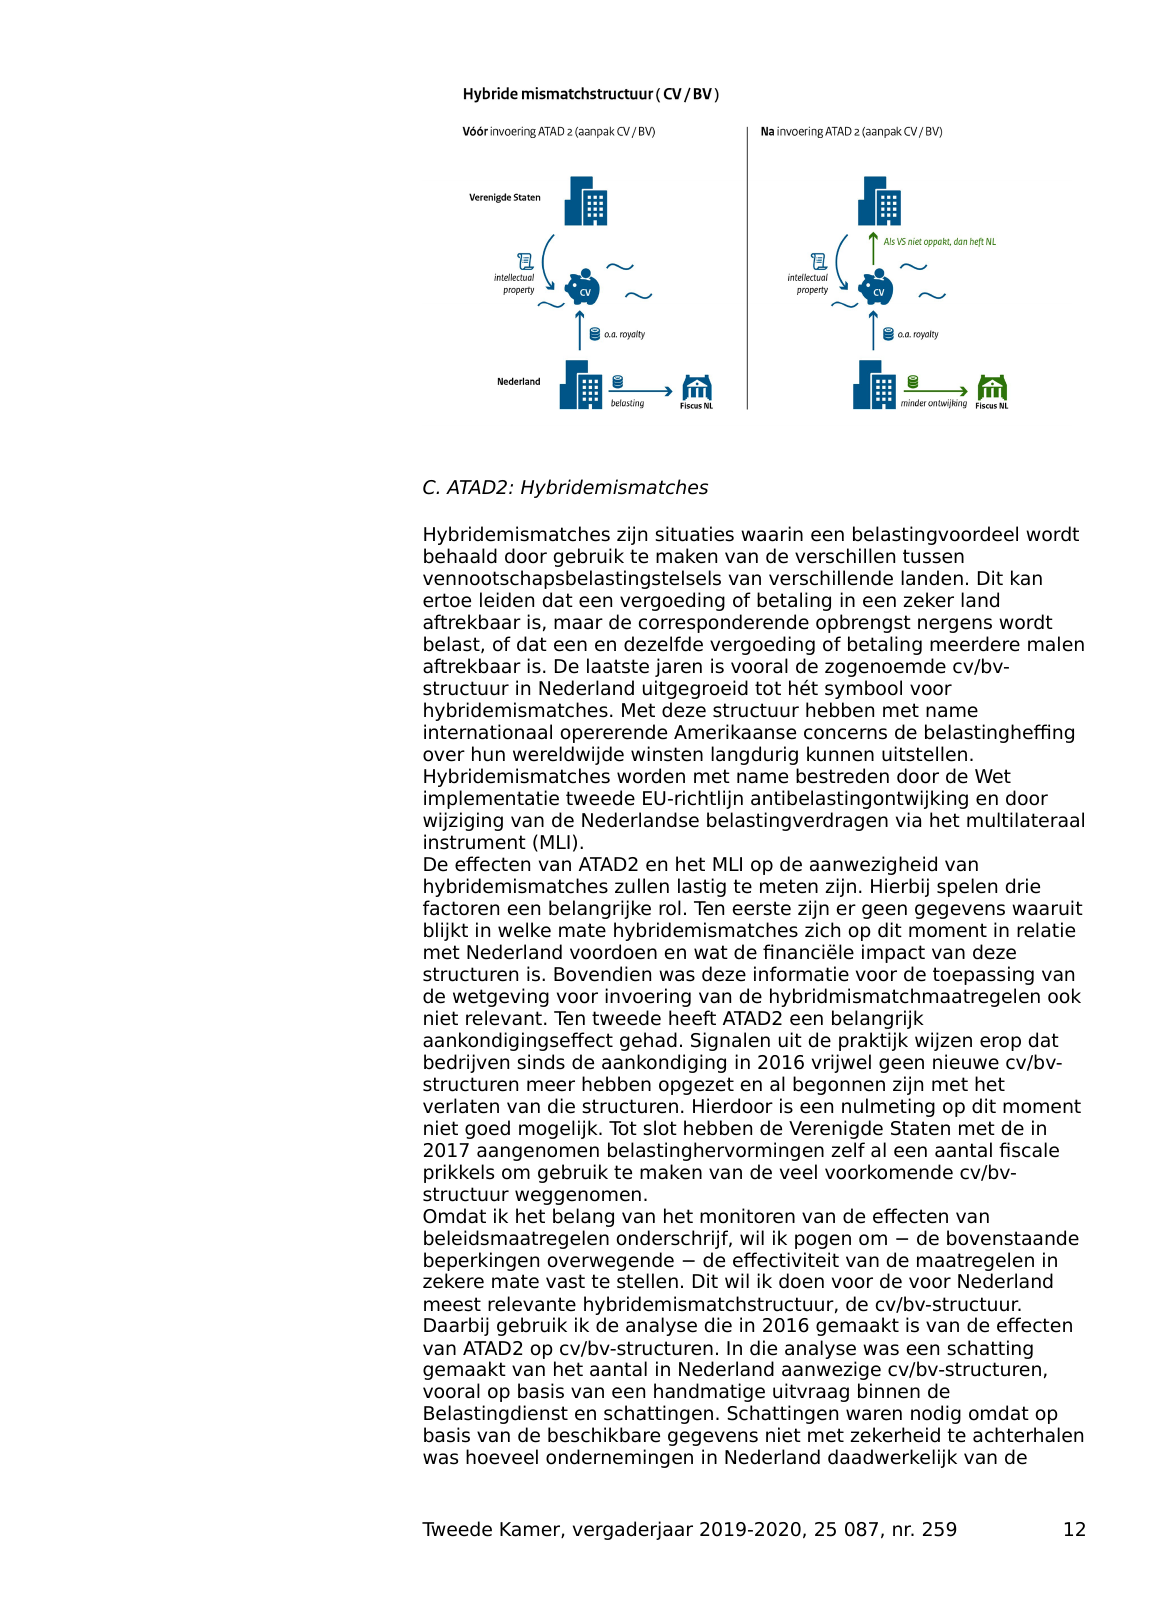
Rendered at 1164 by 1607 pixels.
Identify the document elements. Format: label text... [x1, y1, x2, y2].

text Hybridemismatches zijn situaties waarin een belastingvoordeel wordt behaald door gebruik te maken van de verschillen tussen vennootschapsbelastingstelsels van verschillende landen. Dit kan ertoe leiden dat een vergoeding of betaling in een zeker land aftrekbaar is, maar de corresponderende opbrengst nergens wordt belast, of dat een en dezelfde vergoeding of betaling meerdere malen aftrekbaar is. De laatste jaren is vooral de zogenoemde cv/bv-structuur in Nederland uitgegroeid tot hét symbool voor hybridemismatches. Met deze structuur hebben met name internationaal opererende Amerikaanse concerns de belastingheffing over hun wereldwijde winsten langdurig kunnen uitstellen. Hybridemismatches worden met name bestreden door de Wet implementatie tweede EU-richtlijn antibelastingontwijking en door wijziging van de Nederlandse belastingverdragen via het multilateraal instrument (MLI). [422, 524, 1087, 854]
text De effecten van ATAD2 en het MLI op de aanwezigheid van hybridemismatches zullen lastig te meten zijn. Hierbij spelen drie factoren een belangrijke rol. Ten eerste zijn er geen gegevens waaruit blijkt in welke mate hybridemismatches zich op dit moment in relatie met Nederland voordoen en wat de financiële impact van deze structuren is. Bovendien was deze informatie voor de toepassing van de wetgeving voor invoering van de hybridmismatchmaatregelen ook niet relevant. Ten tweede heeft ATAD2 een belangrijk aankondigingseffect gehad. Signalen uit de praktijk wijzen erop dat bedrijven sinds de aankondiging in 2016 vrijwel geen nieuwe cv/bv-structuren meer hebben opgezet en al begonnen zijn met het verlaten van die structuren. Hierdoor is een nulmeting op dit moment niet goed mogelijk. Tot slot hebben de Verenigde Staten met de in 2017 aangenomen belastinghervormingen zelf al een aantal fiscale prikkels om gebruik te maken van de veel voorkomende cv/bv-structuur weggenomen. [422, 854, 1087, 1206]
text Omdat ik het belang van het monitoren van de effecten van beleidsmaatregelen onderschrijf, wil ik pogen om − de bovenstaande beperkingen overwegende − de effectiviteit van de maatregelen in zekere mate vast te stellen. Dit wil ik doen voor de voor Nederland meest relevante hybridemismatchstructuur, de cv/bv-structuur. Daarbij gebruik ik de analyse die in 2016 gemaakt is van de effecten van ATAD2 op cv/bv-structuren. In die analyse was een schatting gemaakt van het aantal in Nederland aanwezige cv/bv-structuren, vooral op basis van een handmatige uitvraag binnen de Belastingdienst en schattingen. Schattingen waren nodig omdat op basis van de beschikbare gegevens niet met zekerheid te achterhalen was hoeveel ondernemingen in Nederland daadwerkelijk van de [422, 1206, 1087, 1469]
picture [422, 59, 1072, 426]
subtitle C. ATAD2: Hybridemismatches [422, 477, 1087, 499]
